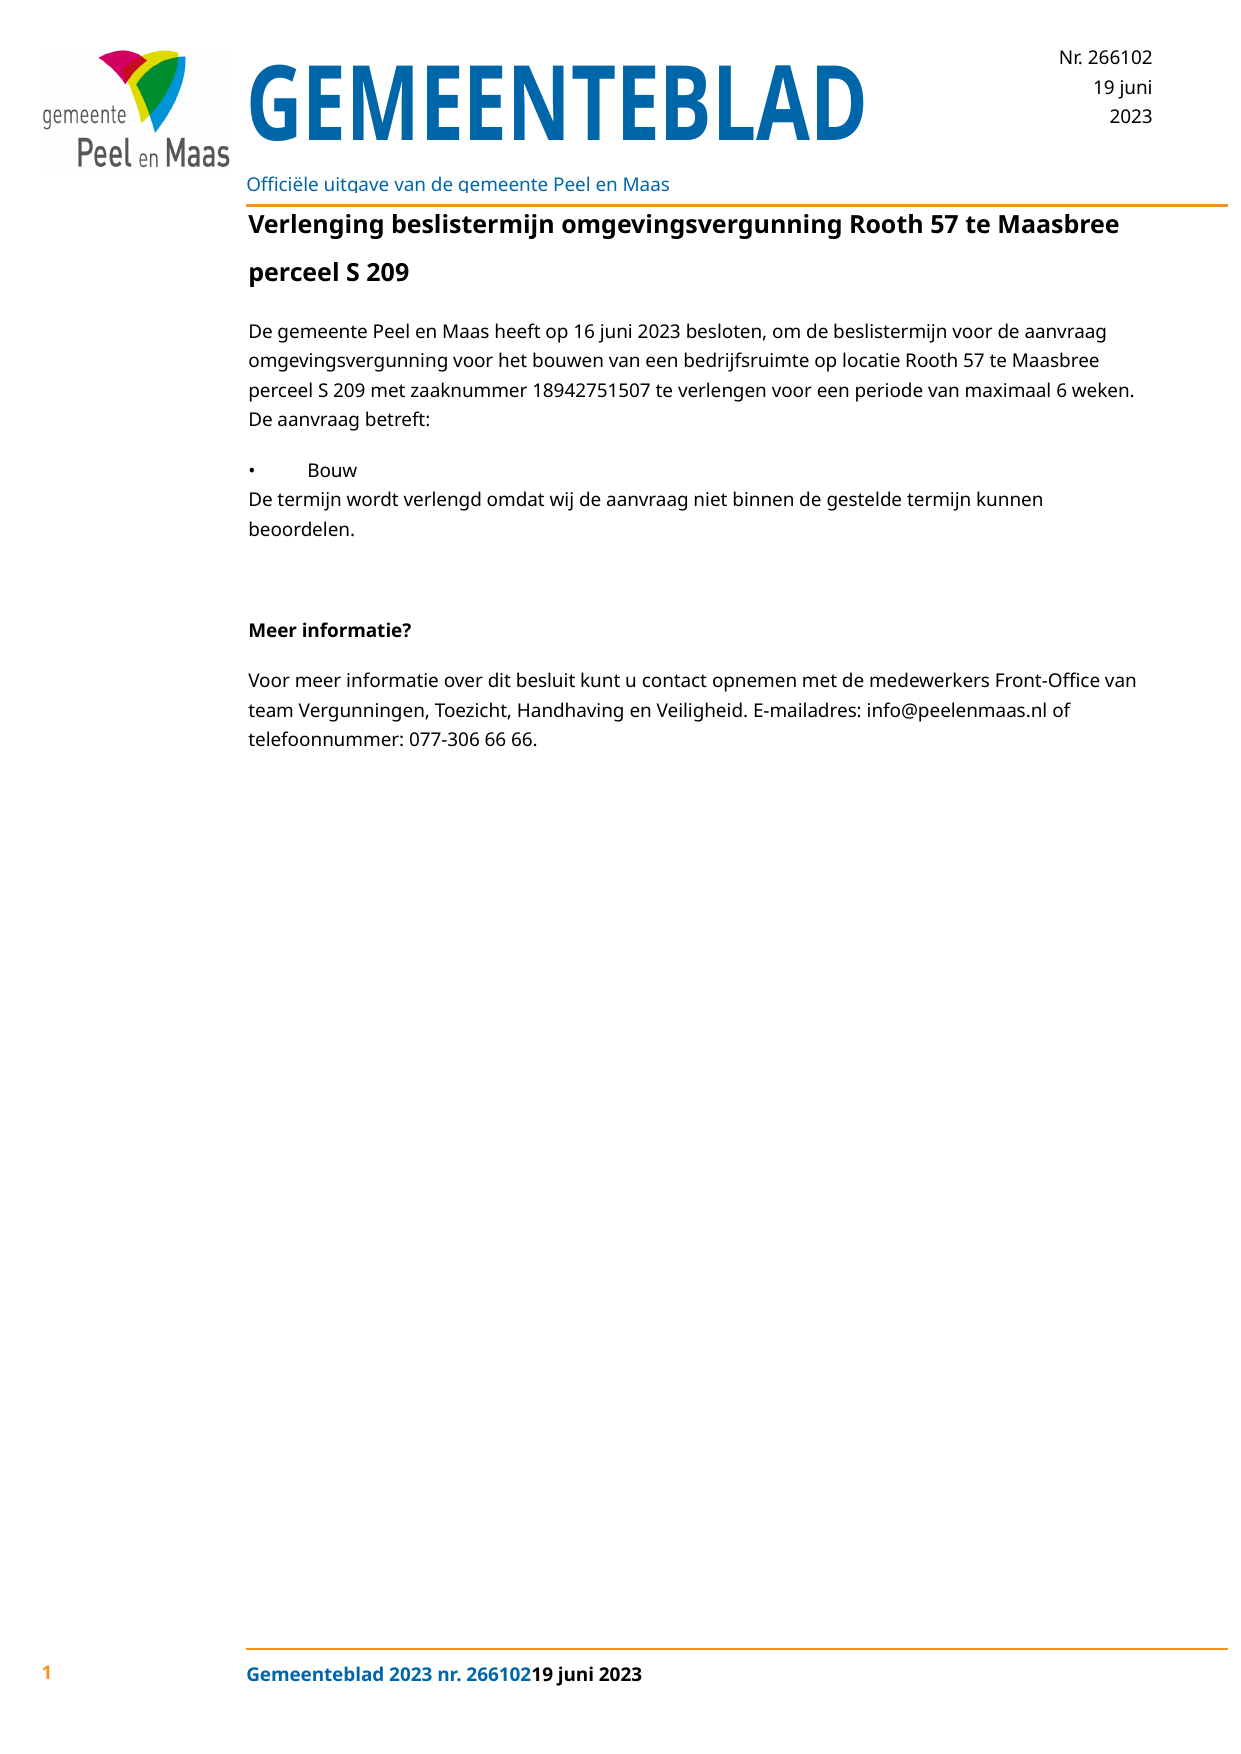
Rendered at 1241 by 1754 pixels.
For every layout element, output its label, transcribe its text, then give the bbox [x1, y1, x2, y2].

text Verlenging beslistermijn omgevingsvergunning Rooth 57 te Maasbree perceel S 209 [248, 207, 1152, 288]
text De gemeente Peel en Maas heeft op 16 juni 2023 besloten, om de beslistermijn voor de aanvraag omgevingsvergunning voor het bouwen van een bedrijfsruimte op locatie Rooth 57 te Maasbree perceel S 209 met zaaknummer 18942751507 te verlengen voor een periode van maximaal 6 weken. De aanvraag betreft: [248, 318, 1152, 432]
text De termijn wordt verlengd omdat wij de aanvraag niet binnen de gestelde termijn kunnen beoordelen. [248, 487, 1152, 542]
text Voor meer informatie over dit besluit kunt u contact opnemen met de medewerkers Front-Office van team Vergunningen, Toezicht, Handhaving en Veiligheid. E-mailadres: info@peelenmaas.nl of telefoonnummer: 077-306 66 66. [248, 667, 1152, 752]
picture [41, 47, 231, 172]
list Bouw [248, 457, 1152, 483]
text Meer informatie? [248, 617, 1152, 643]
